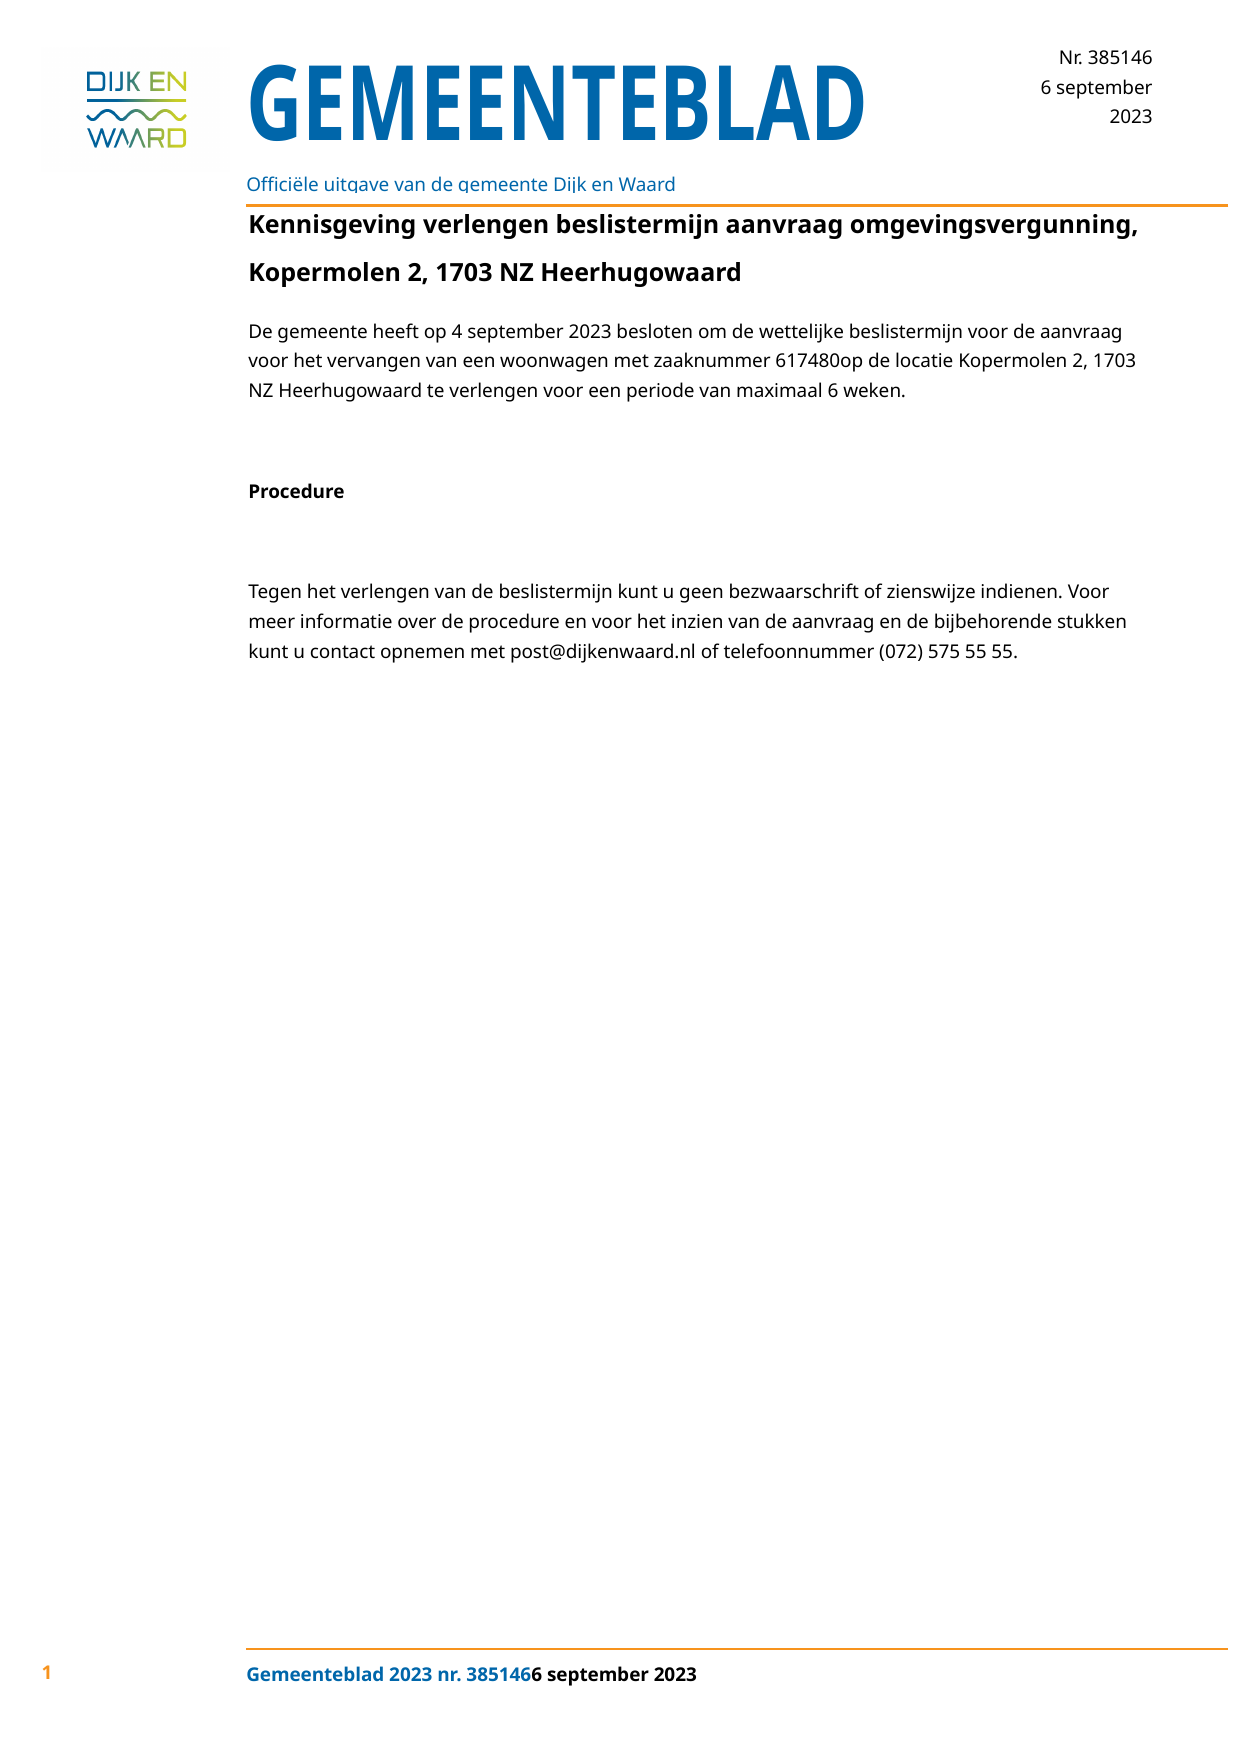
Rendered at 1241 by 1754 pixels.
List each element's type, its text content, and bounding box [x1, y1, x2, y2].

text Procedure [248, 478, 1152, 504]
text Kennisgeving verlengen beslistermijn aanvraag omgevingsvergunning, Kopermolen 2, 1703 NZ Heerhugowaard [248, 207, 1152, 288]
text De gemeente heeft op 4 september 2023 besloten om de wettelijke beslistermijn voor de aanvraag voor het vervangen van een woonwagen met zaaknummer 617480op de locatie Kopermolen 2, 1703 NZ Heerhugowaard te verlengen voor een periode van maximaal 6 weken. [248, 318, 1152, 403]
picture [41, 47, 231, 172]
text Tegen het verlengen van de beslistermijn kunt u geen bezwaarschrift of zienswijze indienen. Voor meer informatie over de procedure en voor het inzien van de aanvraag en de bijbehorende stukken kunt u contact opnemen met post@dijkenwaard.nl of telefoonnummer (072) 575 55 55. [248, 579, 1152, 664]
